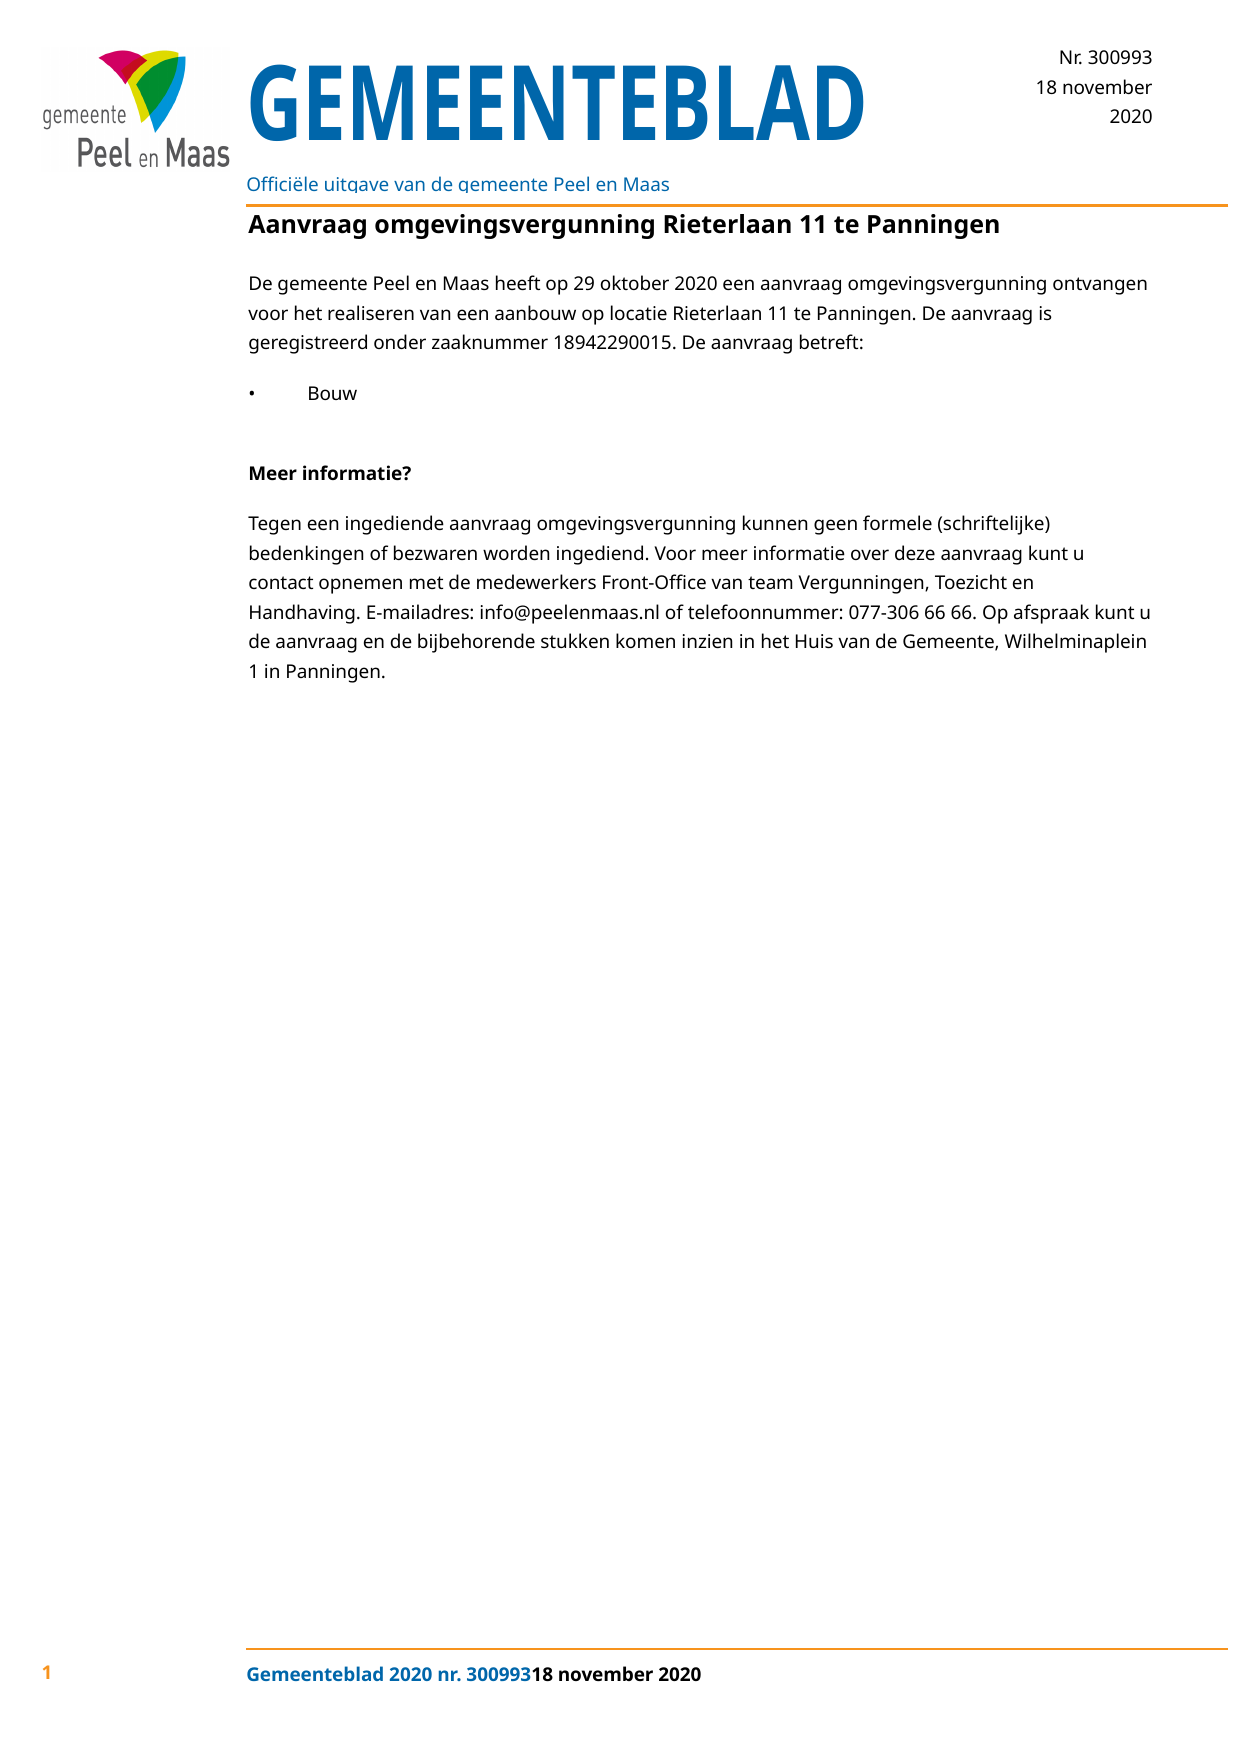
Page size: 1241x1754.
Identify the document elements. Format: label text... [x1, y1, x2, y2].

picture [41, 47, 231, 172]
text Aanvraag omgevingsvergunning Rieterlaan 11 te Panningen [248, 207, 1152, 241]
text Meer informatie? [248, 460, 1152, 486]
list Bouw [248, 380, 1152, 406]
text De gemeente Peel en Maas heeft op 29 oktober 2020 een aanvraag omgevingsvergunning ontvangen voor het realiseren van een aanbouw op locatie Rieterlaan 11 te Panningen. De aanvraag is geregistreerd onder zaaknummer 18942290015. De aanvraag betreft: [248, 270, 1152, 355]
text Tegen een ingediende aanvraag omgevingsvergunning kunnen geen formele (schriftelijke) bedenkingen of bezwaren worden ingediend. Voor meer informatie over deze aanvraag kunt u contact opnemen met de medewerkers Front-Office van team Vergunningen, Toezicht en Handhaving. E-mailadres: info@peelenmaas.nl of telefoonnummer: 077-306 66 66. Op afspraak kunt u de aanvraag en de bijbehorende stukken komen inzien in het Huis van de Gemeente, Wilhelminaplein 1 in Panningen. [248, 510, 1152, 684]
